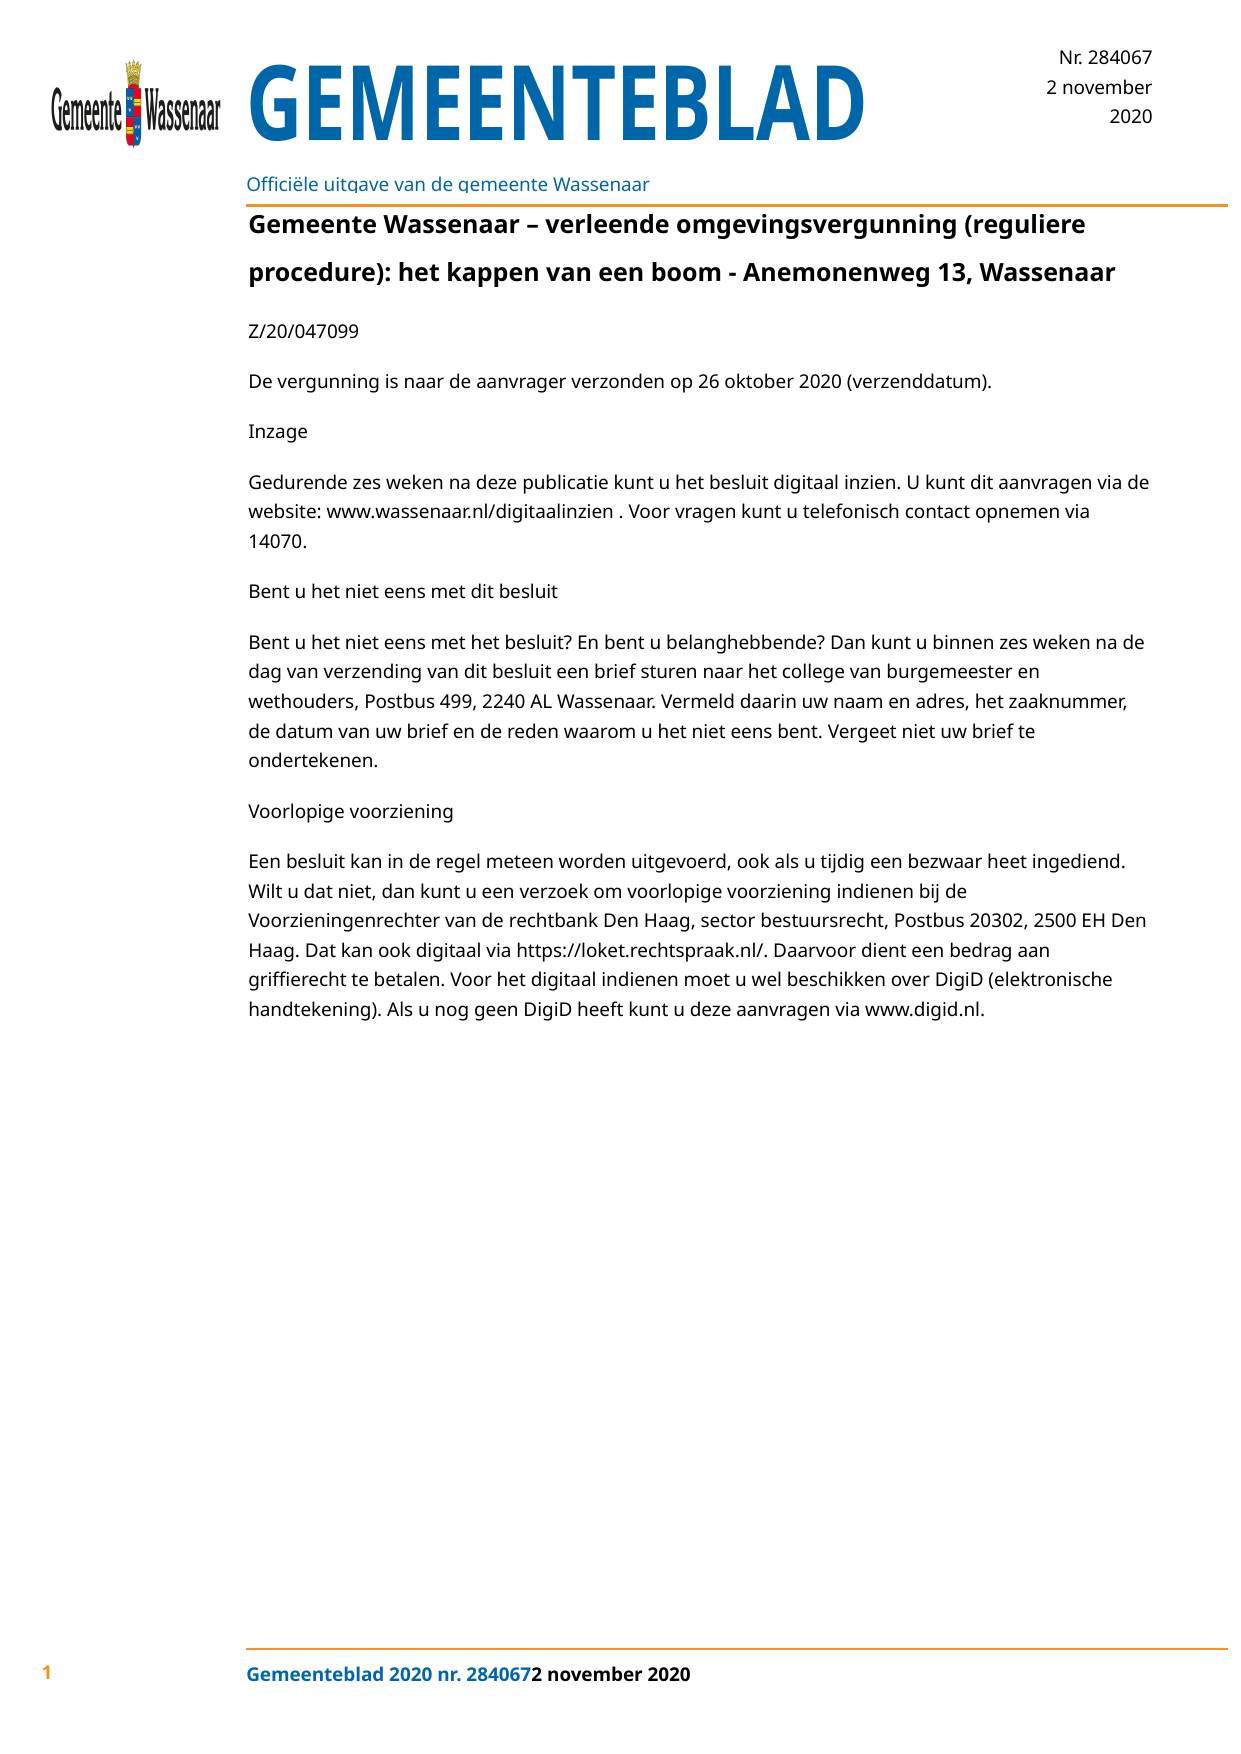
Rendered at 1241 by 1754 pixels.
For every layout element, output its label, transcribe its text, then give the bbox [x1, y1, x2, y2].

text Een besluit kan in de regel meteen worden uitgevoerd, ook als u tijdig een bezwaar heet ingediend. Wilt u dat niet, dan kunt u een verzoek om voorlopige voorziening indienen bij de Voorzieningenrechter van de rechtbank Den Haag, sector bestuursrecht, Postbus 20302, 2500 EH Den Haag. Dat kan ook digitaal via https://loket.rechtspraak.nl/. Daarvoor dient een bedrag aan griffierecht te betalen. Voor het digitaal indienen moet u wel beschikken over DigiD (elektronische handtekening). Als u nog geen DigiD heeft kunt u deze aanvragen via www.digid.nl. [248, 848, 1152, 1022]
picture [41, 47, 231, 172]
text Bent u het niet eens met het besluit? En bent u belanghebbende? Dan kunt u binnen zes weken na de dag van verzending van dit besluit een brief sturen naar het college van burgemeester en wethouders, Postbus 499, 2240 AL Wassenaar. Vermeld daarin uw naam en adres, het zaaknummer, de datum van uw brief en de reden waarom u het niet eens bent. Vergeet niet uw brief te ondertekenen. [248, 629, 1152, 773]
text De vergunning is naar de aanvrager verzonden op 26 oktober 2020 (verzenddatum). [248, 368, 1152, 394]
text Voorlopige voorziening [248, 798, 1152, 824]
text Inzage [248, 419, 1152, 444]
text Bent u het niet eens met dit besluit [248, 579, 1152, 604]
text Gemeente Wassenaar – verleende omgevingsvergunning (reguliere procedure): het kappen van een boom - Anemonenweg 13, Wassenaar [248, 207, 1152, 288]
text Gedurende zes weken na deze publicatie kunt u het besluit digitaal inzien. U kunt dit aanvragen via de website: www.wassenaar.nl/digitaalinzien . Voor vragen kunt u telefonisch contact opnemen via 14070. [248, 469, 1152, 554]
text Z/20/047099 [248, 318, 1152, 344]
